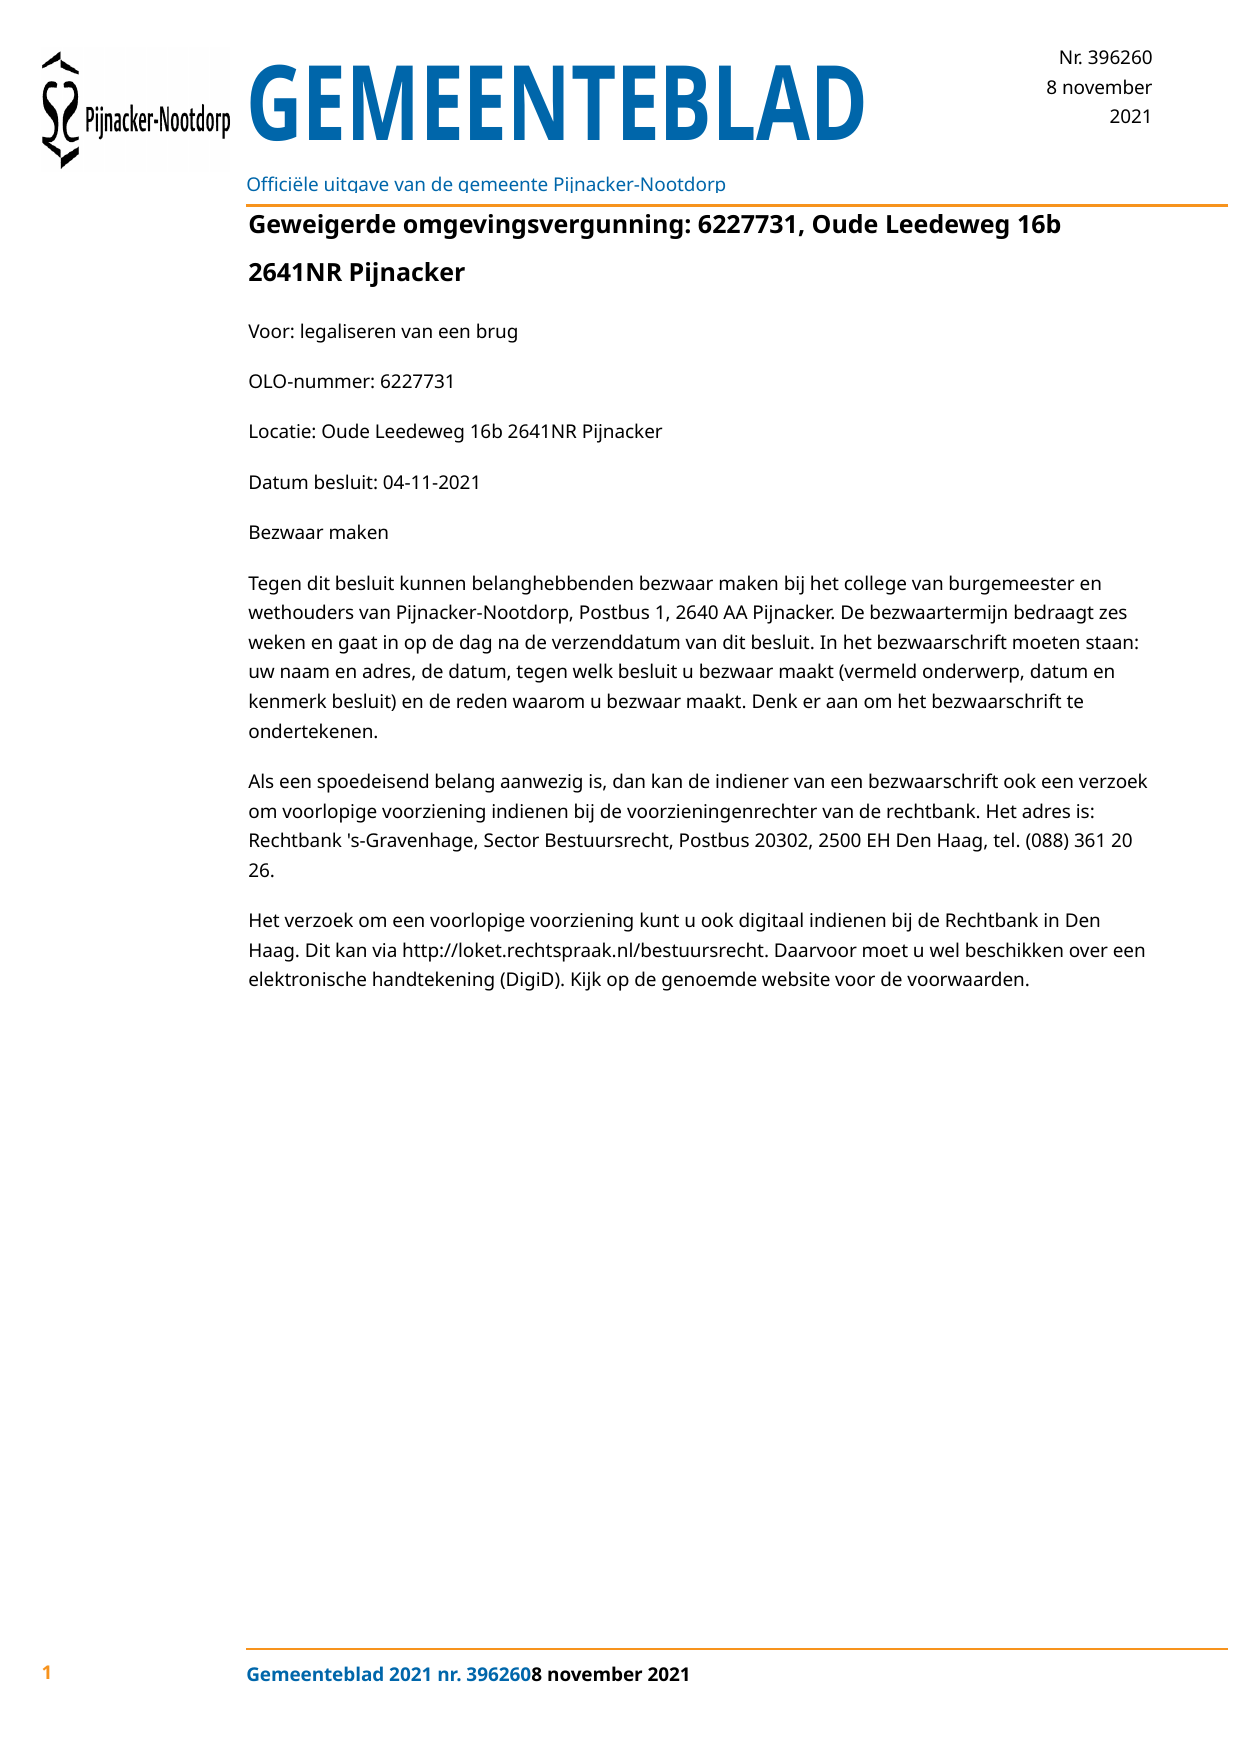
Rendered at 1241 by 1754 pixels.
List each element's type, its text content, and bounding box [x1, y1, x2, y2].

text Tegen dit besluit kunnen belanghebbenden bezwaar maken bij het college van burgemeester en wethouders van Pijnacker-Nootdorp, Postbus 1, 2640 AA Pijnacker. De bezwaartermijn bedraagt zes weken en gaat in op de dag na de verzenddatum van dit besluit. In het bezwaarschrift moeten staan: uw naam en adres, de datum, tegen welk besluit u bezwaar maakt (vermeld onderwerp, datum en kenmerk besluit) en de reden waarom u bezwaar maakt. Denk er aan om het bezwaarschrift te ondertekenen. [248, 570, 1152, 744]
text Geweigerde omgevingsvergunning: 6227731, Oude Leedeweg 16b 2641NR Pijnacker [248, 207, 1152, 288]
text OLO-nummer: 6227731 [248, 368, 1152, 394]
picture [41, 47, 231, 172]
text Als een spoedeisend belang aanwezig is, dan kan de indiener van een bezwaarschrift ook een verzoek om voorlopige voorziening indienen bij de voorzieningenrechter van de rechtbank. Het adres is: Rechtbank 's-Gravenhage, Sector Bestuursrecht, Postbus 20302, 2500 EH Den Haag, tel. (088) 361 20 26. [248, 768, 1152, 883]
text Voor: legaliseren van een brug [248, 318, 1152, 344]
text Bezwaar maken [248, 519, 1152, 545]
text Het verzoek om een voorlopige voorziening kunt u ook digitaal indienen bij de Rechtbank in Den Haag. Dit kan via http://loket.rechtspraak.nl/bestuursrecht. Daarvoor moet u wel beschikken over een elektronische handtekening (DigiD). Kijk op de genoemde website voor de voorwaarden. [248, 907, 1152, 992]
text Datum besluit: 04-11-2021 [248, 469, 1152, 495]
text Locatie: Oude Leedeweg 16b 2641NR Pijnacker [248, 419, 1152, 444]
